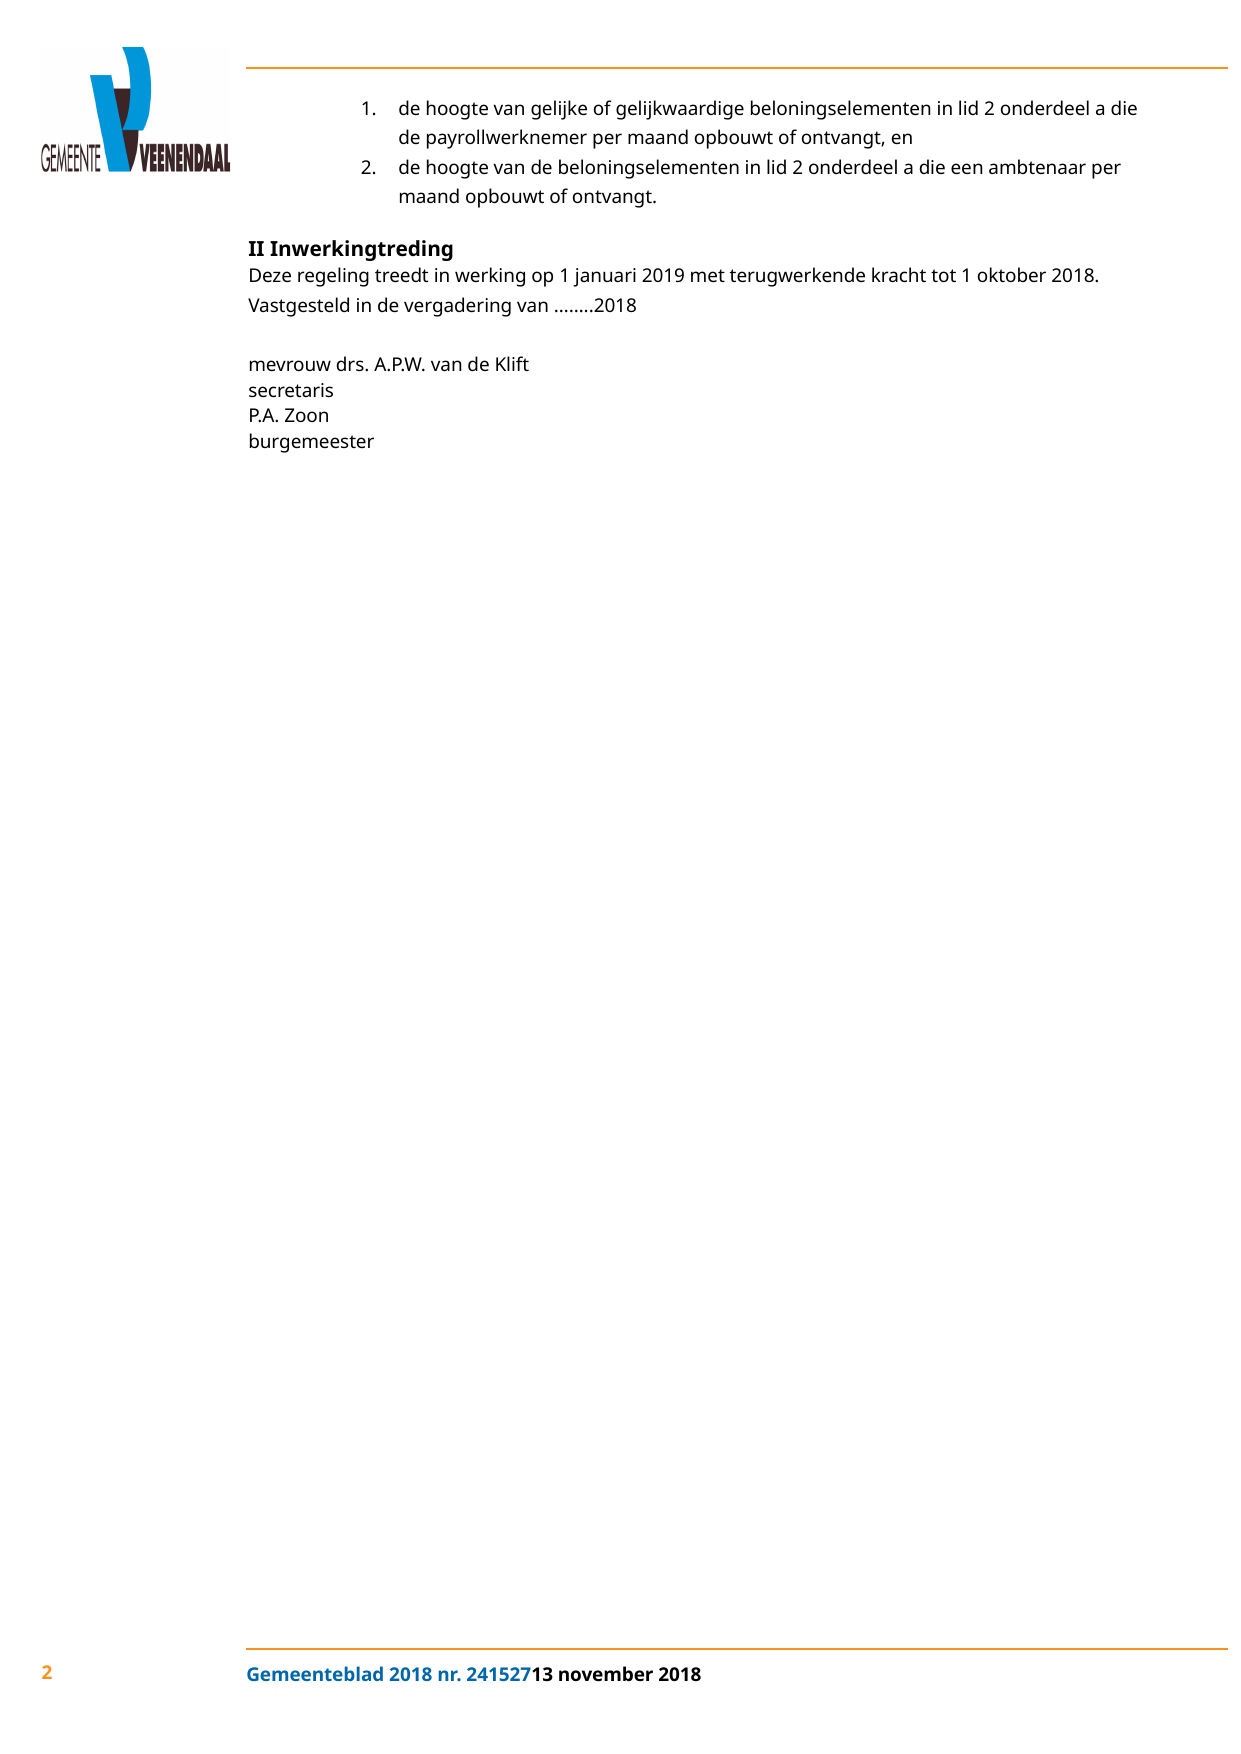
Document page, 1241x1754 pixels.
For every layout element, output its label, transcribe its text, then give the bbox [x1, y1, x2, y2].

text P.A. Zoon [248, 403, 1152, 428]
text II Inwerkingtreding [248, 234, 1152, 262]
text secretaris [248, 377, 1152, 403]
list de hoogte van gelijke of gelijkwaardige beloningselementen in lid 2 onderdeel a die de payrollwerknemer per maand opbouwt of ontvangt, en [361, 95, 1152, 150]
picture [123, 47, 231, 172]
picture [41, 47, 130, 172]
list de hoogte van de beloningselementen in lid 2 onderdeel a die een ambtenaar per maand opbouwt of ontvangt. [361, 154, 1152, 209]
text Deze regeling treedt in werking op 1 januari 2019 met terugwerkende kracht tot 1 oktober 2018. [248, 262, 1152, 288]
text Vastgesteld in de vergadering van ……..2018 [248, 292, 1152, 318]
text mevrouw drs. A.P.W. van de Klift [248, 351, 1152, 377]
text burgemeester [248, 428, 1152, 454]
